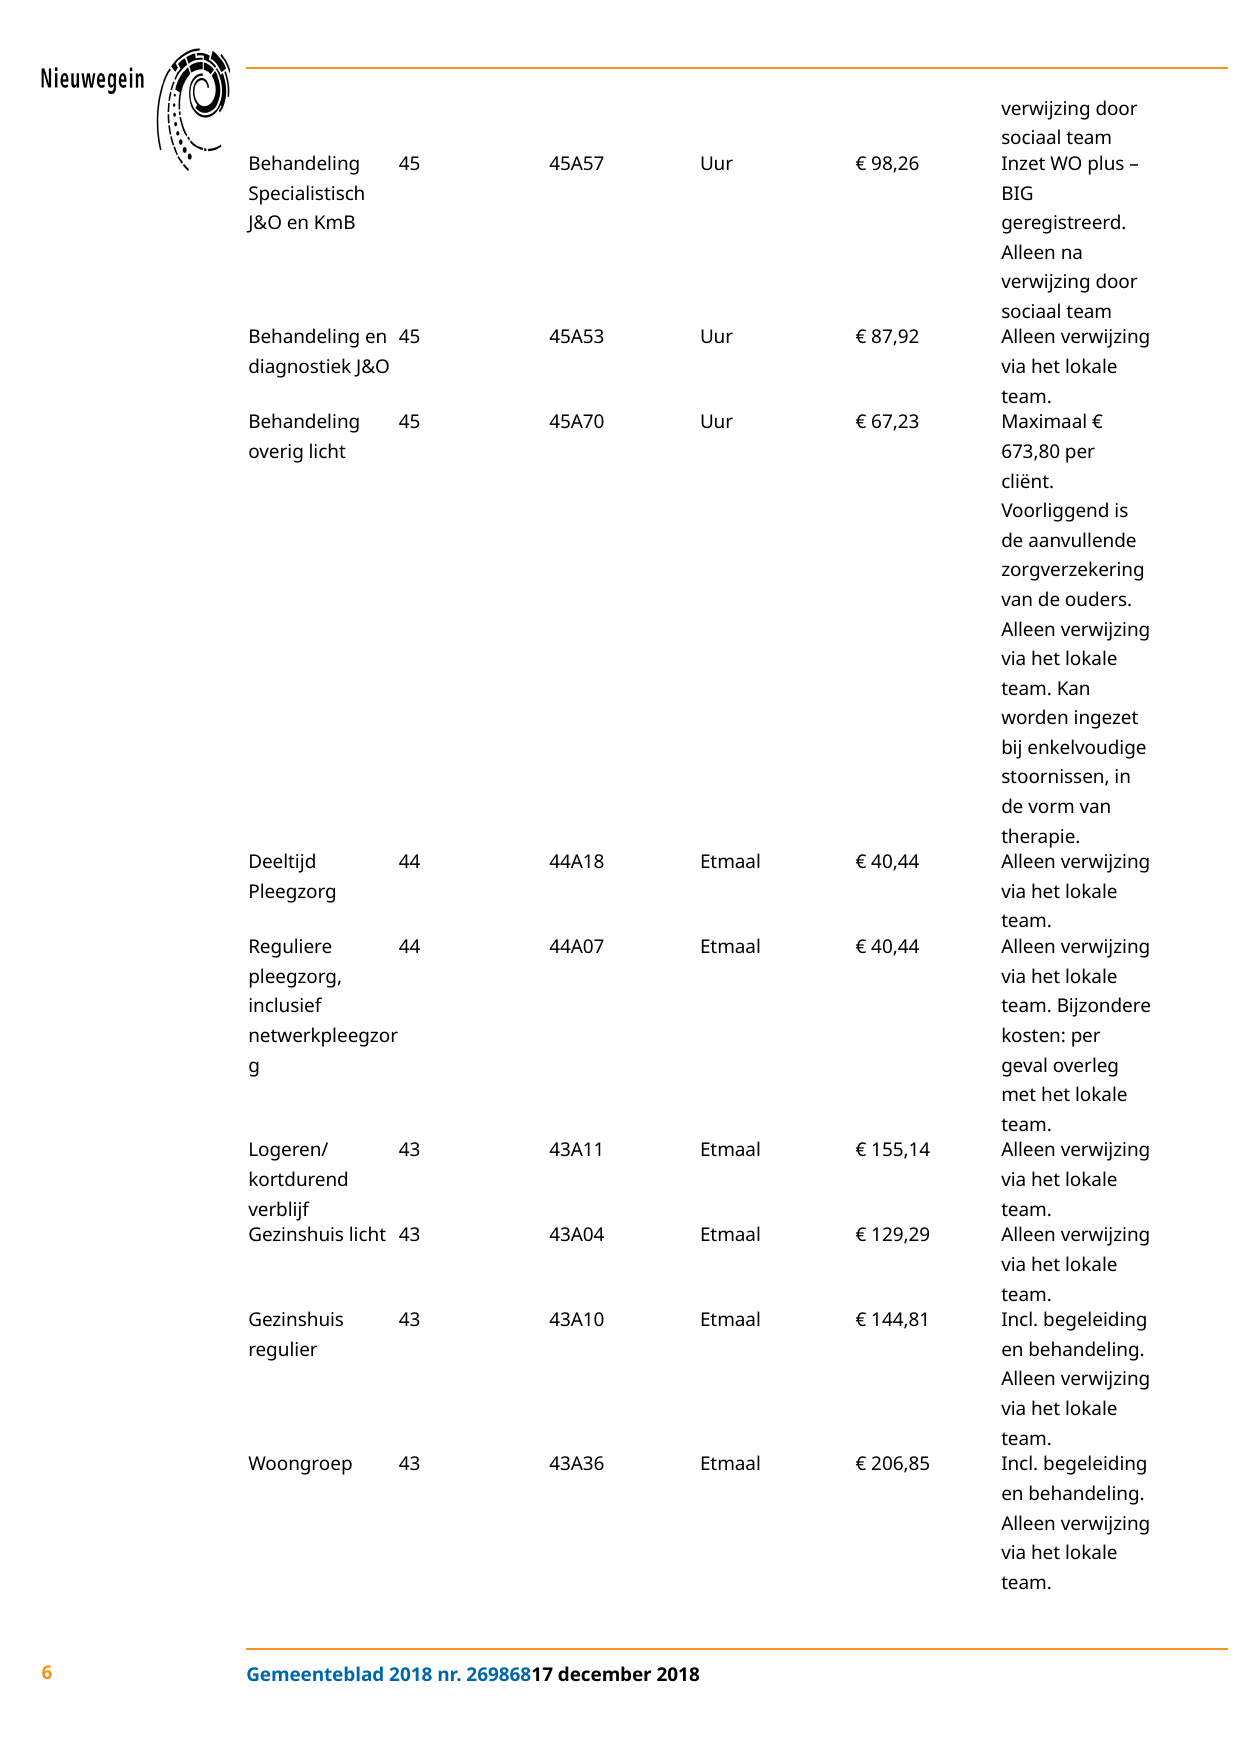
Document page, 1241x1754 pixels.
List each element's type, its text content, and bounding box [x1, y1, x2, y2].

table_cell 44A07 [549, 934, 700, 1137]
table_cell Uur [700, 150, 850, 324]
table_cell [549, 95, 700, 150]
table_cell Behandeling Specialistisch J&O en KmB [248, 150, 398, 324]
table_cell 43A10 [549, 1306, 700, 1451]
table_cell € 129,29 [850, 1222, 1001, 1306]
table_cell 45 [399, 324, 549, 409]
table_cell Etmaal [700, 1306, 850, 1451]
table_cell 43 [399, 1306, 549, 1451]
table_cell verwijzing door sociaal team [1001, 95, 1152, 150]
table_cell Behandeling overig licht [248, 409, 398, 848]
table_cell Etmaal [700, 934, 850, 1137]
table_cell 45 [399, 409, 549, 848]
table_cell 45 [399, 150, 549, 324]
table_cell Etmaal [700, 1137, 850, 1222]
table_cell Alleen verwijzing via het lokale team. [1001, 324, 1152, 409]
table_cell 44A18 [549, 849, 700, 933]
table_cell Gezinshuis licht [248, 1222, 398, 1306]
table_cell Logeren/kortdurend verblijf [248, 1137, 398, 1222]
table_cell Alleen verwijzing via het lokale team. [1001, 1222, 1152, 1306]
table_cell € 40,44 [850, 849, 1001, 933]
table_cell 45A70 [549, 409, 700, 848]
table_cell Reguliere pleegzorg, inclusief netwerkpleegzorg [248, 934, 398, 1137]
table_cell Uur [700, 409, 850, 848]
table_cell 44 [399, 849, 549, 933]
table_cell € 144,81 [850, 1306, 1001, 1451]
table_cell Alleen verwijzing via het lokale team. [1001, 1137, 1152, 1222]
table_cell 43A36 [549, 1451, 700, 1594]
table_cell € 155,14 [850, 1137, 1001, 1222]
table_cell € 98,26 [850, 150, 1001, 324]
table_cell Maximaal € 673,80 per cliënt. Voorliggend is de aanvullende zorgverzekering van de ouders. Alleen verwijzing via het lokale team. Kan worden ingezet bij enkelvoudige stoornissen, in de vorm van therapie. [1001, 409, 1152, 848]
table_cell Uur [700, 324, 850, 409]
table_cell Etmaal [700, 849, 850, 933]
table_cell 43A04 [549, 1222, 700, 1306]
table_cell Deeltijd Pleegzorg [248, 849, 398, 933]
table_cell 43A11 [549, 1137, 700, 1222]
table_cell € 67,23 [850, 409, 1001, 848]
table_cell Incl. begeleiding en behandeling. Alleen verwijzing via het lokale team. [1001, 1451, 1152, 1594]
table_cell 44 [399, 934, 549, 1137]
table_cell 43 [399, 1222, 549, 1306]
table_cell [399, 95, 549, 150]
table_cell 45A53 [549, 324, 700, 409]
table_cell Alleen verwijzing via het lokale team. Bijzondere kosten: per geval overleg met het lokale team. [1001, 934, 1152, 1137]
table_cell Behandeling en diagnostiek J&O [248, 324, 398, 409]
table_cell [850, 95, 1001, 150]
table_cell 43 [399, 1137, 549, 1222]
table_cell € 87,92 [850, 324, 1001, 409]
table_cell Woongroep [248, 1451, 398, 1594]
table_cell Alleen verwijzing via het lokale team. [1001, 849, 1152, 933]
table_cell [700, 95, 850, 150]
picture [41, 47, 231, 172]
table_cell Incl. begeleiding en behandeling. Alleen verwijzing via het lokale team. [1001, 1306, 1152, 1451]
table_cell Etmaal [700, 1222, 850, 1306]
table_cell € 206,85 [850, 1451, 1001, 1594]
table_cell [248, 95, 398, 150]
table_cell € 40,44 [850, 934, 1001, 1137]
table_cell Etmaal [700, 1451, 850, 1594]
table_cell 45A57 [549, 150, 700, 324]
table_cell Inzet WO plus – BIG geregistreerd. Alleen na verwijzing door sociaal team [1001, 150, 1152, 324]
table_cell Gezinshuis regulier [248, 1306, 398, 1451]
table_cell 43 [399, 1451, 549, 1594]
